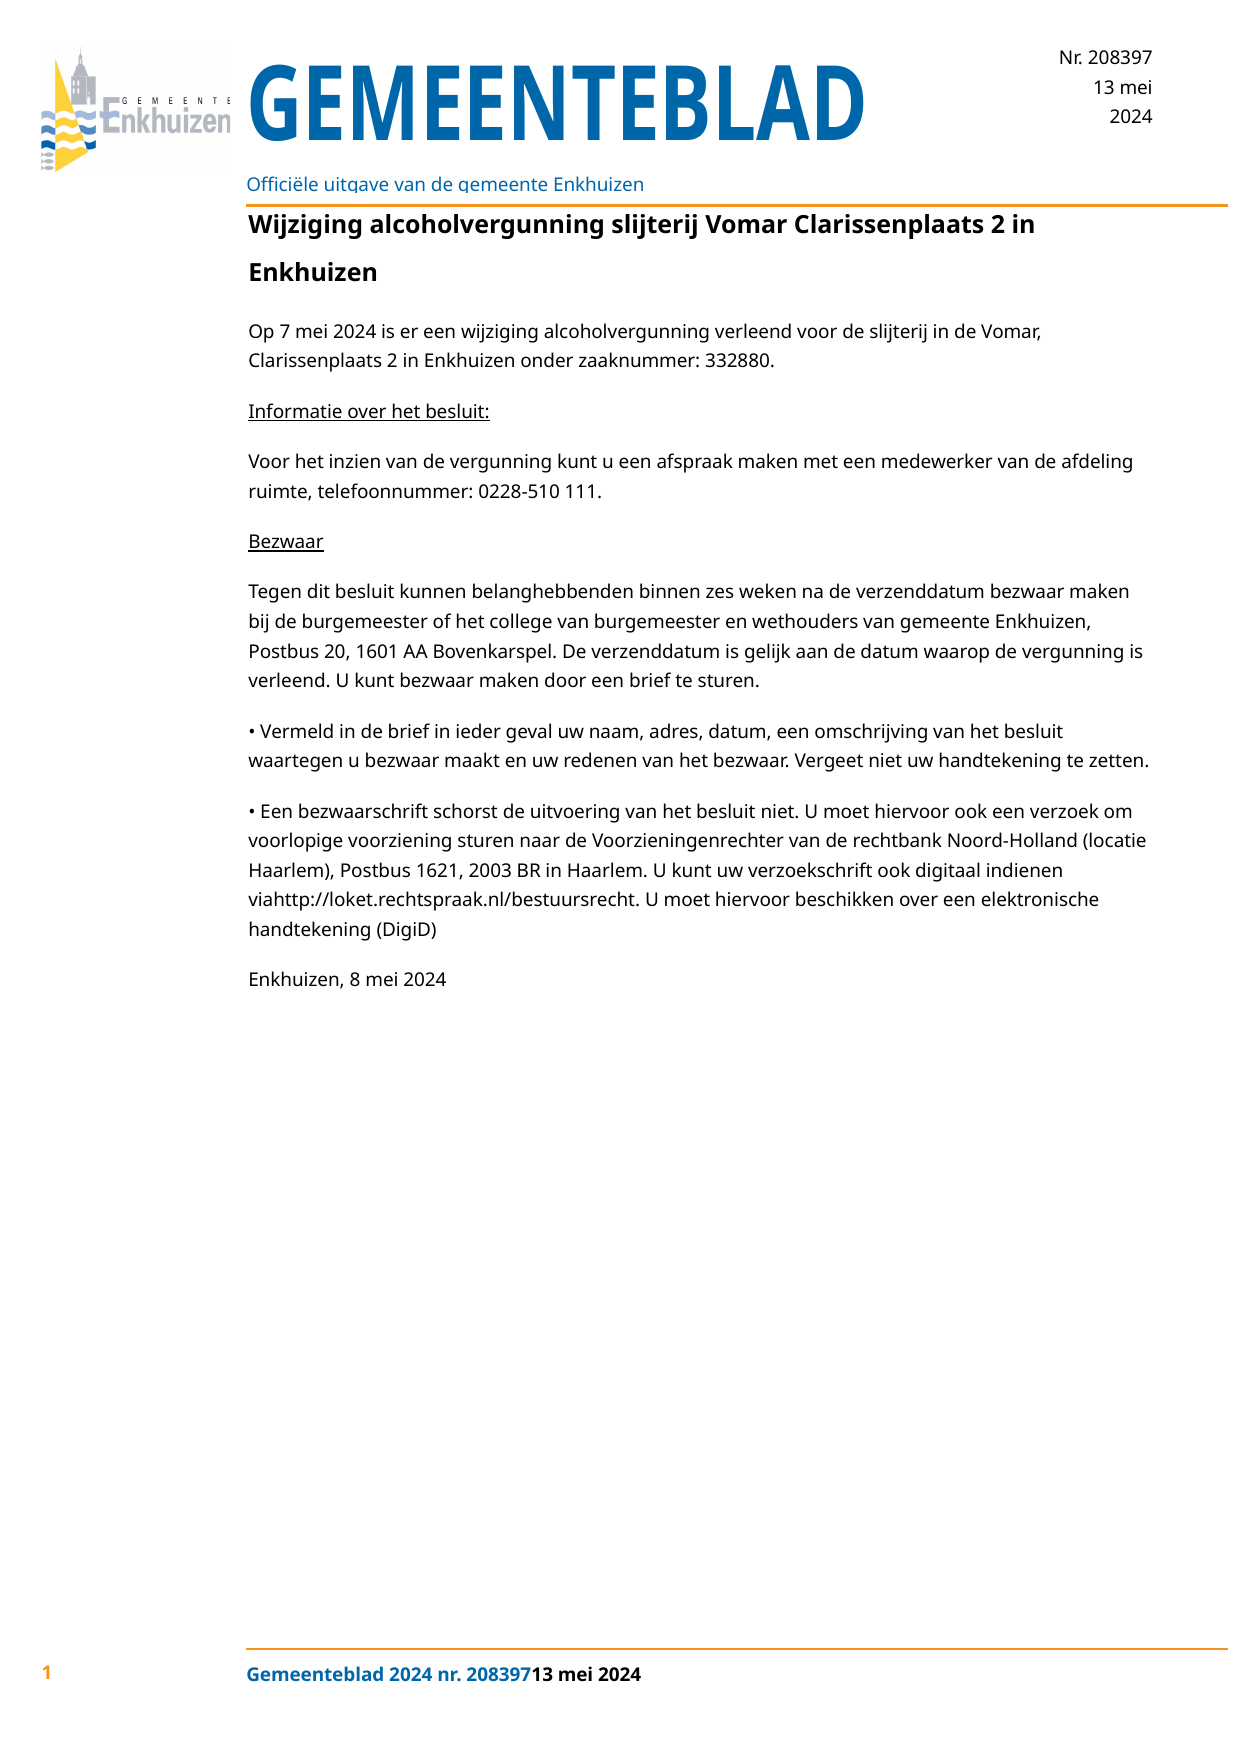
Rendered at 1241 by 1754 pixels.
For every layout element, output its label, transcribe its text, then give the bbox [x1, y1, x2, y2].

text Informatie over het besluit: [248, 398, 1152, 424]
picture [41, 47, 231, 172]
text Tegen dit besluit kunnen belanghebbenden binnen zes weken na de verzenddatum bezwaar maken bij de burgemeester of het college van burgemeester en wethouders van gemeente Enkhuizen, Postbus 20, 1601 AA Bovenkarspel. De verzenddatum is gelijk aan de datum waarop de vergunning is verleend. U kunt bezwaar maken door een brief te sturen. [248, 579, 1152, 693]
text Voor het inzien van de vergunning kunt u een afspraak maken met een medewerker van de afdeling ruimte, telefoonnummer: 0228-510 111. [248, 448, 1152, 504]
text Enkhuizen, 8 mei 2024 [248, 967, 1152, 992]
text Bezwaar [248, 528, 1152, 554]
text • Vermeld in de brief in ieder geval uw naam, adres, datum, een omschrijving van het besluit waartegen u bezwaar maakt en uw redenen van het bezwaar. Vergeet niet uw handtekening te zetten. [248, 718, 1152, 773]
text • Een bezwaarschrift schorst de uitvoering van het besluit niet. U moet hiervoor ook een verzoek om voorlopige voorziening sturen naar de Voorzieningenrechter van de rechtbank Noord-Holland (locatie Haarlem), Postbus 1621, 2003 BR in Haarlem. U kunt uw verzoekschrift ook digitaal indienen viahttp://loket.rechtspraak.nl/bestuursrecht. U moet hiervoor beschikken over een elektronische handtekening (DigiD) [248, 798, 1152, 942]
text Op 7 mei 2024 is er een wijziging alcoholvergunning verleend voor de slijterij in de Vomar, Clarissenplaats 2 in Enkhuizen onder zaaknummer: 332880. [248, 318, 1152, 373]
text Wijziging alcoholvergunning slijterij Vomar Clarissenplaats 2 in Enkhuizen [248, 207, 1152, 288]
